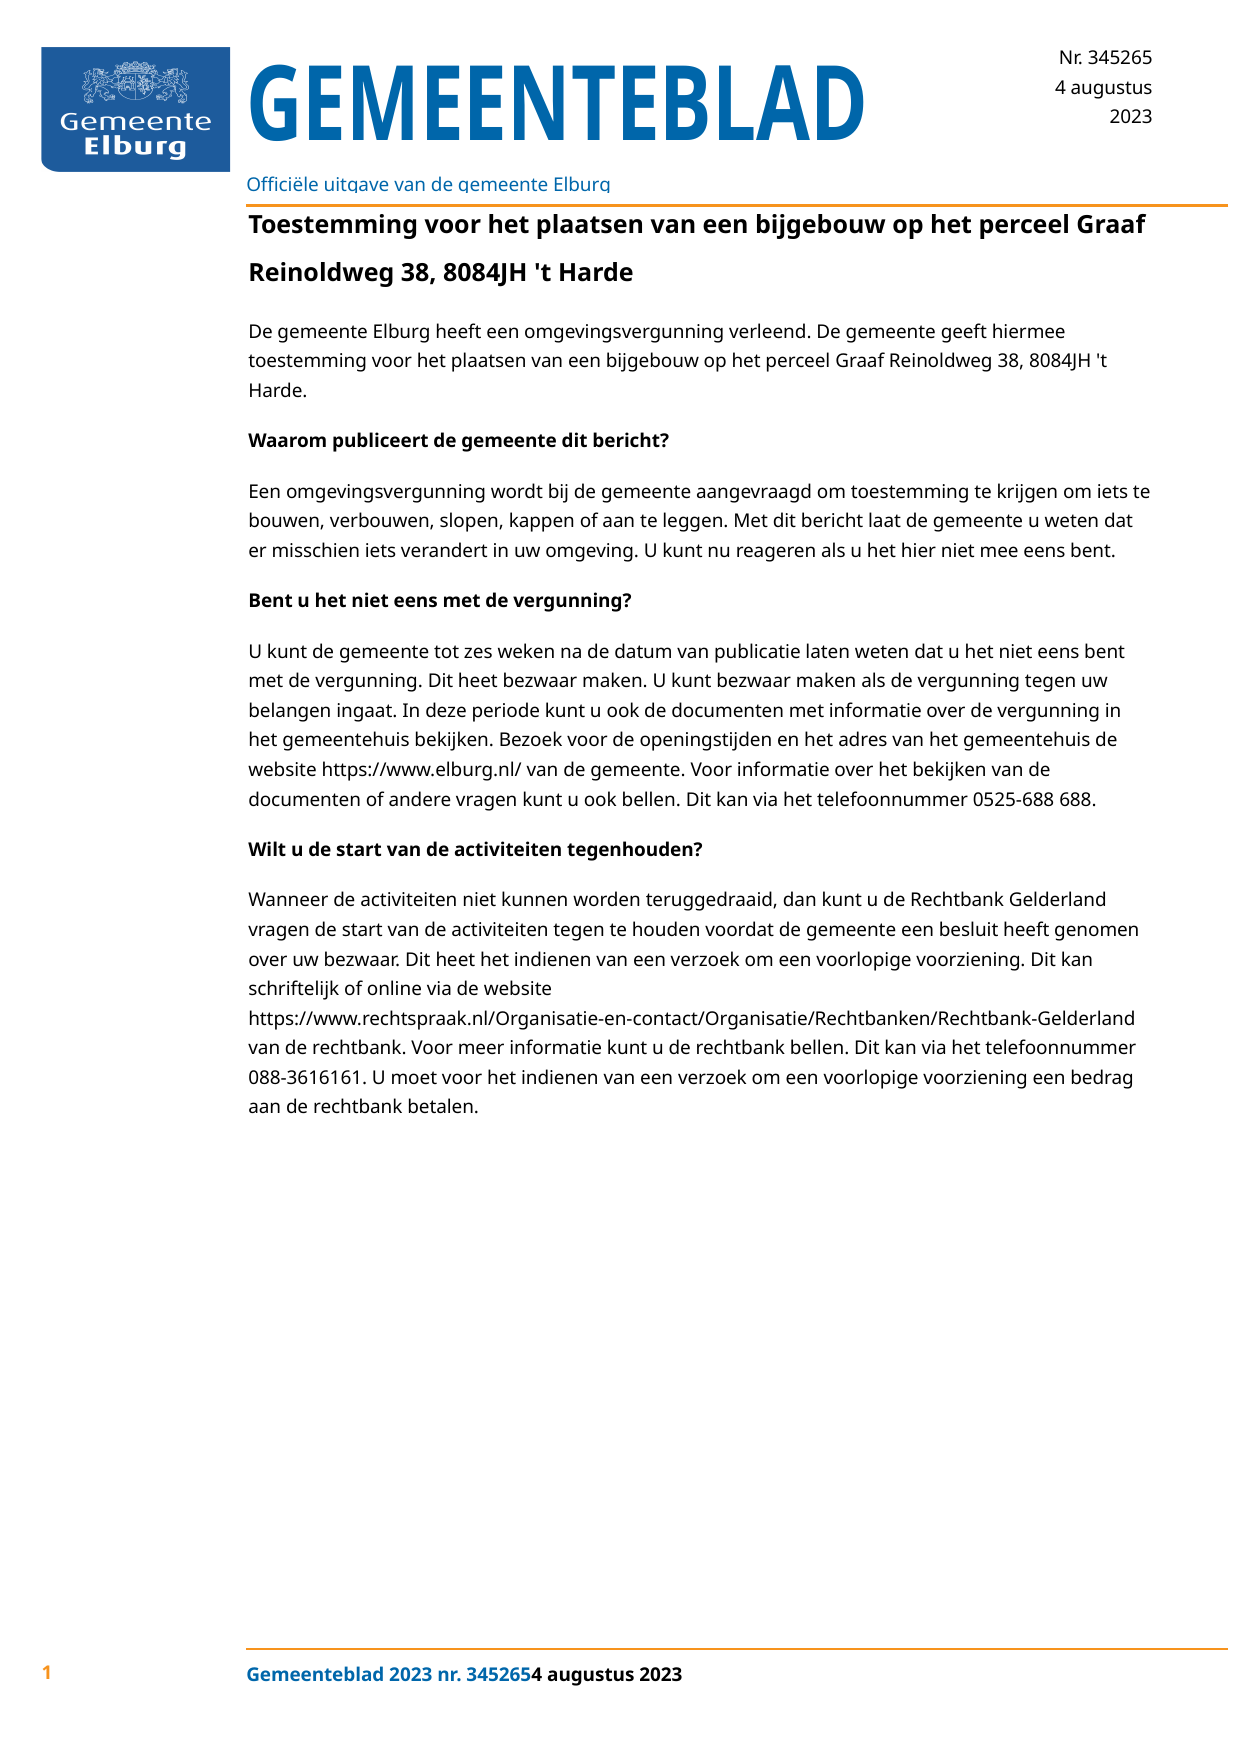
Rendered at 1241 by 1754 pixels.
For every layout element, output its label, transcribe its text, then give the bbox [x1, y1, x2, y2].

text De gemeente Elburg heeft een omgevingsvergunning verleend. De gemeente geeft hiermee toestemming voor het plaatsen van een bijgebouw op het perceel Graaf Reinoldweg 38, 8084JH 't Harde. [248, 318, 1152, 403]
text Toestemming voor het plaatsen van een bijgebouw op het perceel Graaf Reinoldweg 38, 8084JH 't Harde [248, 207, 1152, 288]
text Bent u het niet eens met de vergunning? [248, 587, 1152, 613]
text Waarom publiceert de gemeente dit bericht? [248, 427, 1152, 453]
text Een omgevingsvergunning wordt bij de gemeente aangevraagd om toestemming te krijgen om iets te bouwen, verbouwen, slopen, kappen of aan te leggen. Met dit bericht laat de gemeente u weten dat er misschien iets verandert in uw omgeving. U kunt nu reageren als u het hier niet mee eens bent. [248, 478, 1152, 563]
text Wanneer de activiteiten niet kunnen worden teruggedraaid, dan kunt u de Rechtbank Gelderland vragen de start van de activiteiten tegen te houden voordat de gemeente een besluit heeft genomen over uw bezwaar. Dit heet het indienen van een verzoek om een voorlopige voorziening. Dit kan schriftelijk of online via de website https://www.rechtspraak.nl/Organisatie-en-contact/Organisatie/Rechtbanken/Rechtbank-Gelderland van de rechtbank. Voor meer informatie kunt u de rechtbank bellen. Dit kan via het telefoonnummer 088-3616161. U moet voor het indienen van een verzoek om een voorlopige voorziening een bedrag aan de rechtbank betalen. [248, 887, 1152, 1119]
picture [41, 47, 231, 172]
text Wilt u de start van de activiteiten tegenhouden? [248, 836, 1152, 862]
text U kunt de gemeente tot zes weken na de datum van publicatie laten weten dat u het niet eens bent met de vergunning. Dit heet bezwaar maken. U kunt bezwaar maken als de vergunning tegen uw belangen ingaat. In deze periode kunt u ook de documenten met informatie over de vergunning in het gemeentehuis bekijken. Bezoek voor de openingstijden en het adres van het gemeentehuis de website https://www.elburg.nl/ van de gemeente. Voor informatie over het bekijken van de documenten of andere vragen kunt u ook bellen. Dit kan via het telefoonnummer 0525-688 688. [248, 638, 1152, 812]
